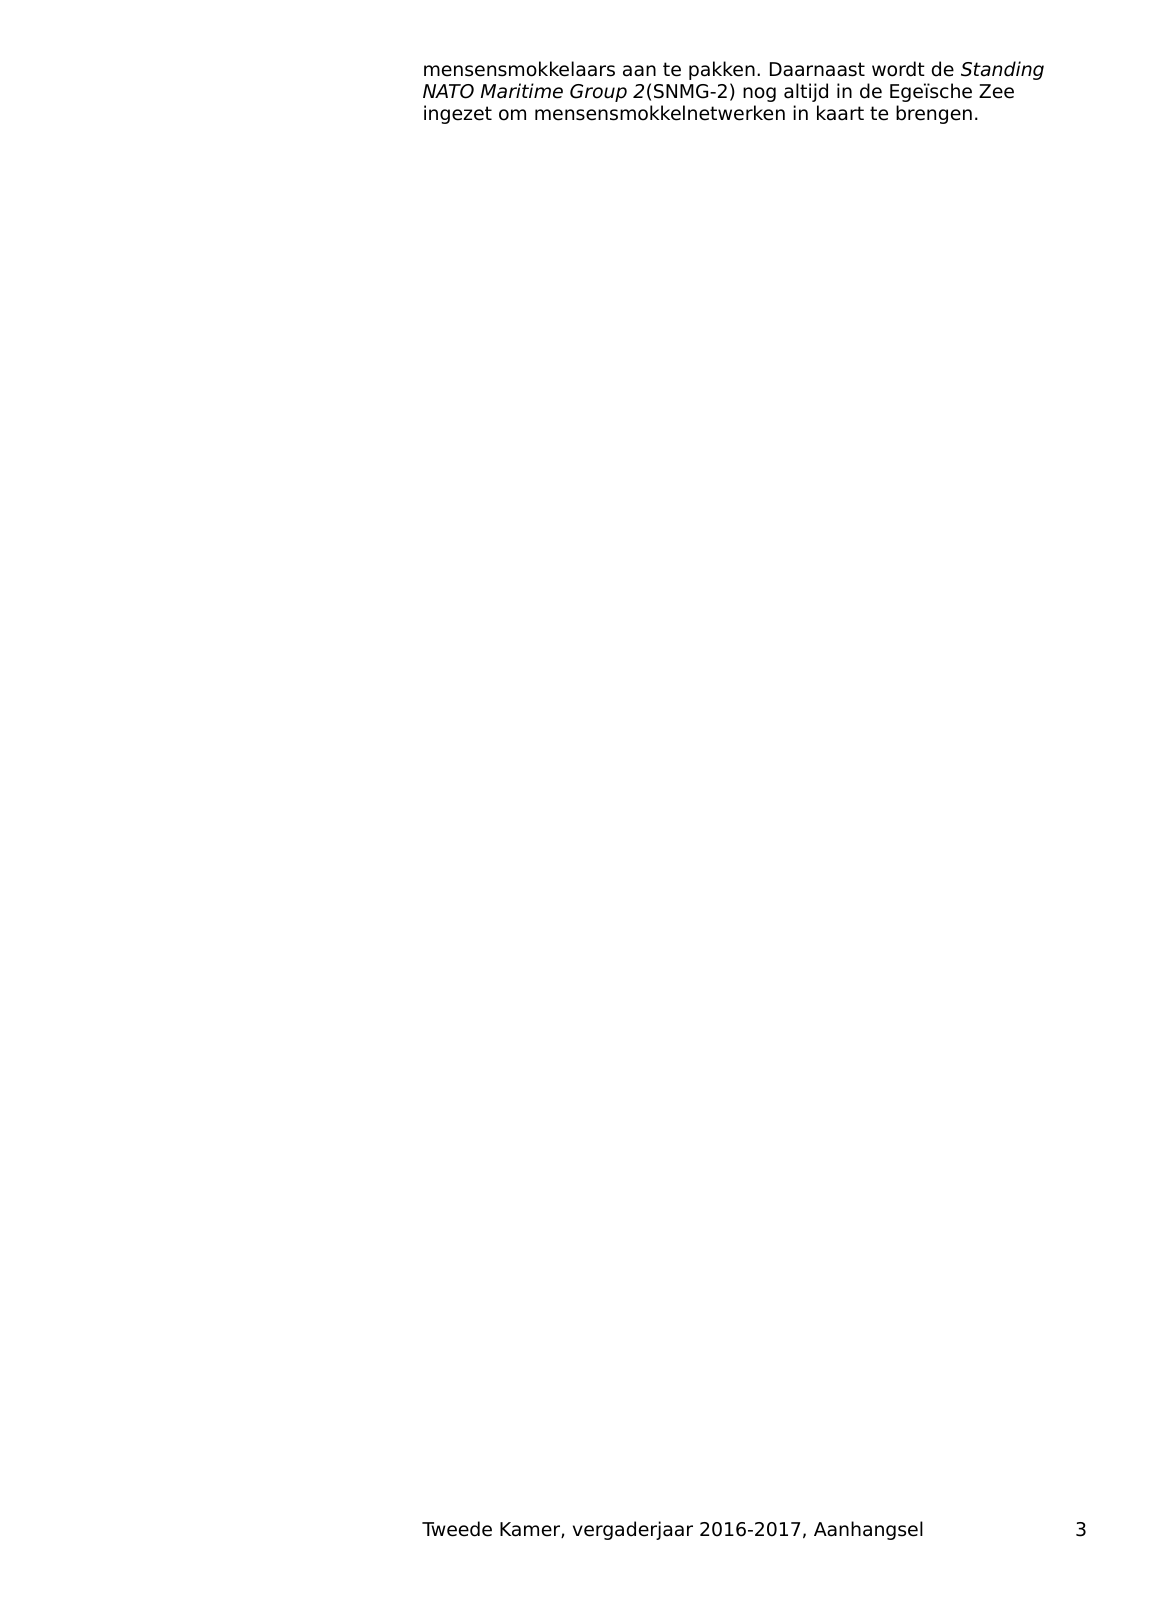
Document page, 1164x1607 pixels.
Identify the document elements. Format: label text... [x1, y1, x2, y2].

text mensensmokkelaars aan te pakken. Daarnaast wordt de Standing NATO Maritime Group 2(SNMG-2) nog altijd in de Egeïsche Zee ingezet om mensensmokkelnetwerken in kaart te brengen. [422, 59, 1087, 125]
